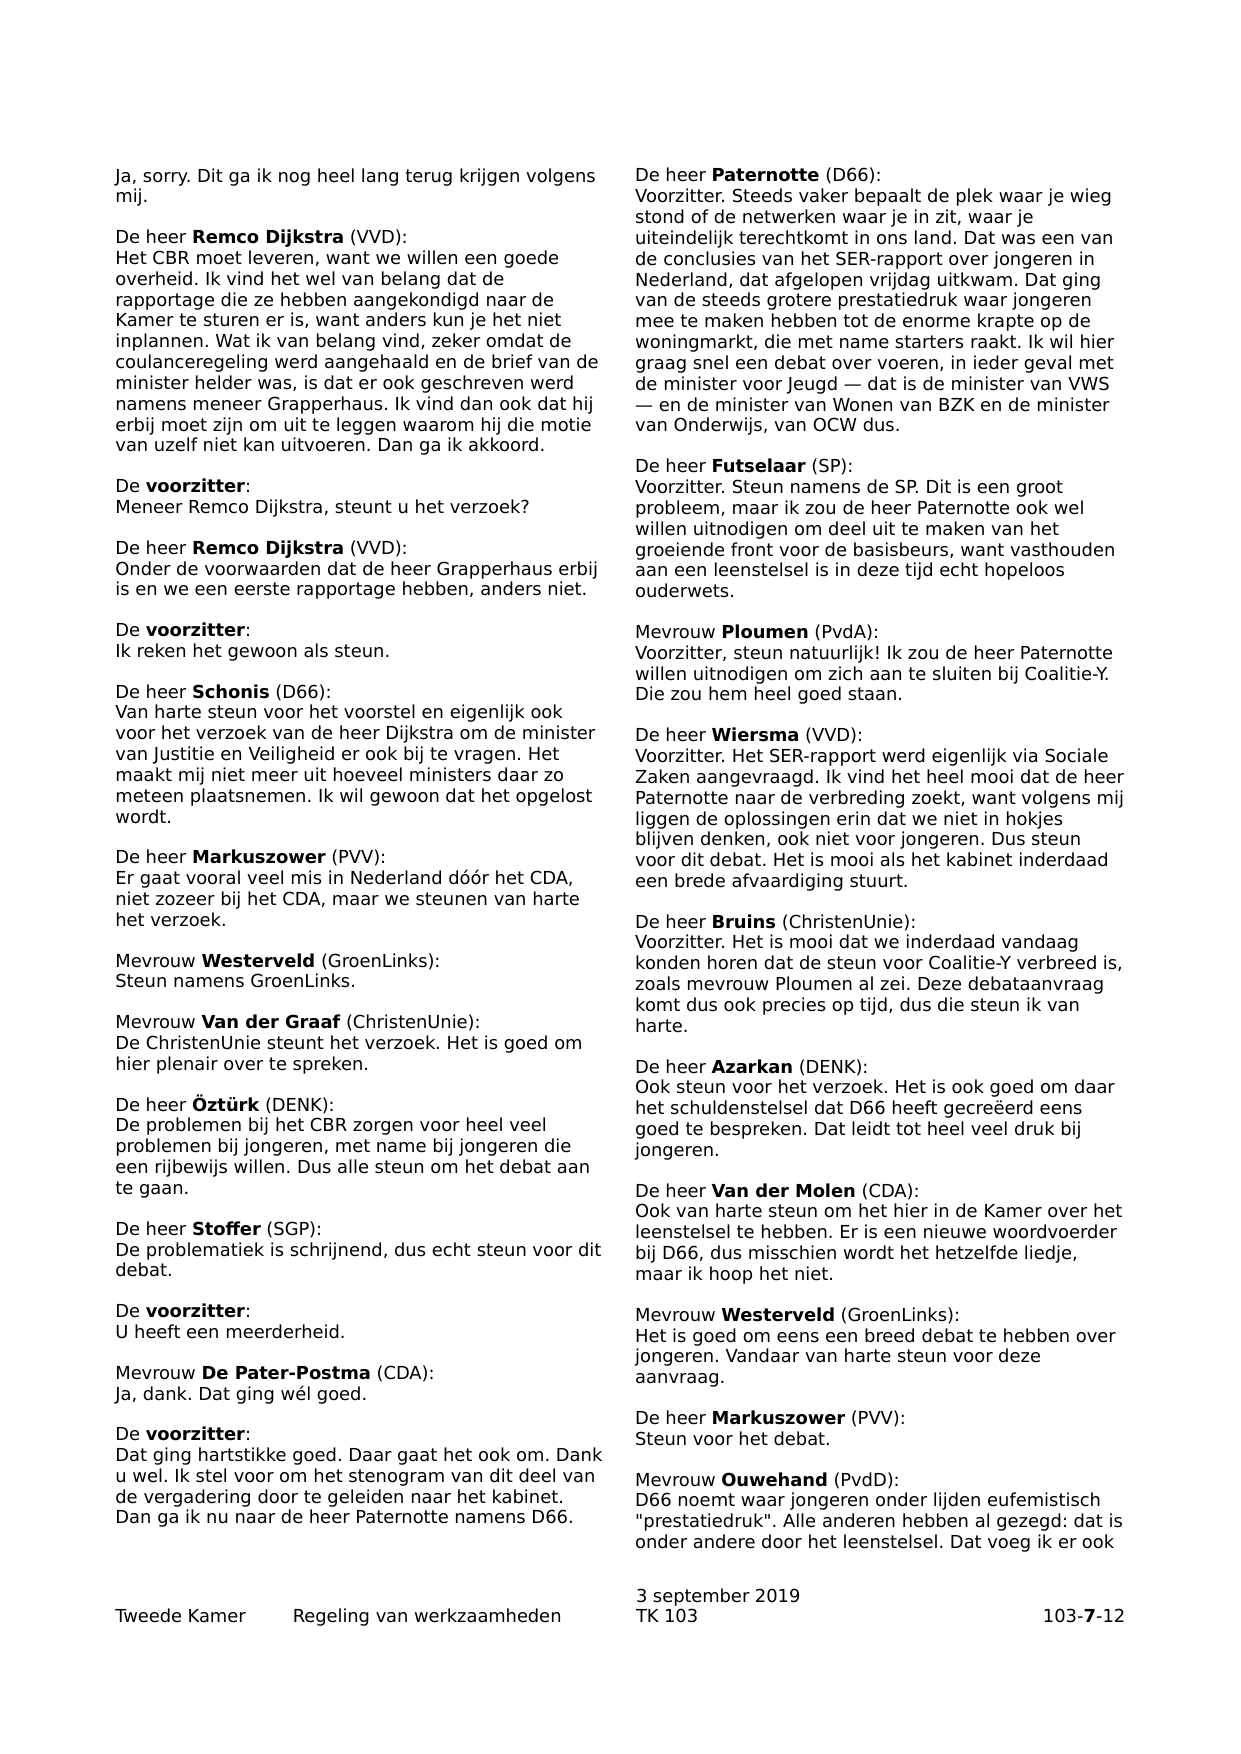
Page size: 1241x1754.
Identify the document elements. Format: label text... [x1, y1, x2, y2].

text Onder de voorwaarden dat de heer Grapperhaus erbij is en we een eerste rapportage hebben, anders niet. [115, 558, 605, 600]
text Ik reken het gewoon als steun. [115, 641, 605, 662]
text Ja, sorry. Dit ga ik nog heel lang terug krijgen volgens mij. [115, 165, 605, 207]
text De heer Paternotte (D66): [635, 165, 1125, 186]
text Voorzitter. Het is mooi dat we inderdaad vandaag konden horen dat de steun voor Coalitie-Y verbreed is, zoals mevrouw Ploumen al zei. Deze debataanvraag komt dus ook precies op tijd, dus die steun ik van harte. [635, 932, 1125, 1036]
text Voorzitter. Steeds vaker bepaalt de plek waar je wieg stond of de netwerken waar je in zit, waar je uiteindelijk terechtkomt in ons land. Dat was een van de conclusies van het SER-rapport over jongeren in Nederland, dat afgelopen vrijdag uitkwam. Dat ging van de steeds grotere prestatiedruk waar jongeren mee te maken hebben tot de enorme krapte op de woningmarkt, die met name starters raakt. Ik wil hier graag snel een debat over voeren, in ieder geval met de minister voor Jeugd — dat is de minister van VWS — en de minister van Wonen van BZK en de minister van Onderwijs, van OCW dus. [635, 186, 1125, 436]
text De voorzitter: [115, 620, 605, 641]
text Steun namens GroenLinks. [115, 971, 605, 992]
text Mevrouw Westerveld (GroenLinks): [115, 951, 605, 971]
text De heer Van der Molen (CDA): [635, 1181, 1125, 1201]
text Mevrouw Van der Graaf (ChristenUnie): [115, 1012, 605, 1033]
text De heer Wiersma (VVD): [635, 725, 1125, 746]
text Ja, dank. Dat ging wél goed. [115, 1383, 605, 1404]
text Van harte steun voor het voorstel en eigenlijk ook voor het verzoek van de heer Dijkstra om de minister van Justitie en Veiligheid er ook bij te vragen. Het maakt mij niet meer uit hoeveel ministers daar zo meteen plaatsnemen. Ik wil gewoon dat het opgelost wordt. [115, 702, 605, 827]
text Meneer Remco Dijkstra, steunt u het verzoek? [115, 497, 605, 518]
text Het is goed om eens een breed debat te hebben over jongeren. Vandaar van harte steun voor deze aanvraag. [635, 1325, 1125, 1388]
text De heer Azarkan (DENK): [635, 1056, 1125, 1077]
text Mevrouw Westerveld (GroenLinks): [635, 1304, 1125, 1325]
text Voorzitter. Steun namens de SP. Dit is een groot probleem, maar ik zou de heer Paternotte ook wel willen uitnodigen om deel uit te maken van het groeiende front voor de basisbeurs, want vasthouden aan een leenstelsel is in deze tijd echt hopeloos ouderwets. [635, 477, 1125, 602]
text De heer Öztürk (DENK): [115, 1094, 605, 1115]
text De heer Remco Dijkstra (VVD): [115, 538, 605, 558]
text De heer Futselaar (SP): [635, 456, 1125, 477]
text De voorzitter: [115, 1301, 605, 1322]
text De ChristenUnie steunt het verzoek. Het is goed om hier plenair over te spreken. [115, 1033, 605, 1074]
text De heer Markuszower (PVV): [635, 1408, 1125, 1428]
text Ook van harte steun om het hier in de Kamer over het leenstelsel te hebben. Er is een nieuwe woordvoerder bij D66, dus misschien wordt het hetzelfde liedje, maar ik hoop het niet. [635, 1201, 1125, 1284]
text De problemen bij het CBR zorgen voor heel veel problemen bij jongeren, met name bij jongeren die een rijbewijs willen. Dus alle steun om het debat aan te gaan. [115, 1115, 605, 1198]
text D66 noemt waar jongeren onder lijden eufemistisch "prestatiedruk". Alle anderen hebben al gezegd: dat is onder andere door het leenstelsel. Dat voeg ik er ook [635, 1490, 1125, 1553]
text Dan ga ik nu naar de heer Paternotte namens D66. [115, 1507, 605, 1528]
text U heeft een meerderheid. [115, 1322, 605, 1342]
text Mevrouw Ploumen (PvdA): [635, 622, 1125, 642]
text Dat ging hartstikke goed. Daar gaat het ook om. Dank u wel. Ik stel voor om het stenogram van dit deel van de vergadering door te geleiden naar het kabinet. [115, 1445, 605, 1507]
text De heer Remco Dijkstra (VVD): [115, 227, 605, 248]
text Mevrouw Ouwehand (PvdD): [635, 1469, 1125, 1490]
text Het CBR moet leveren, want we willen een goede overheid. Ik vind het wel van belang dat de rapportage die ze hebben aangekondigd naar de Kamer te sturen er is, want anders kun je het niet inplannen. Wat ik van belang vind, zeker omdat de coulanceregeling werd aangehaald en de brief van de minister helder was, is dat er ook geschreven werd namens meneer Grapperhaus. Ik vind dan ook dat hij erbij moet zijn om uit te leggen waarom hij die motie van uzelf niet kan uitvoeren. Dan ga ik akkoord. [115, 248, 605, 456]
text Voorzitter, steun natuurlijk! Ik zou de heer Paternotte willen uitnodigen om zich aan te sluiten bij Coalitie-Y. Die zou hem heel goed staan. [635, 642, 1125, 705]
text De heer Markuszower (PVV): [115, 847, 605, 868]
text Mevrouw De Pater-Postma (CDA): [115, 1362, 605, 1383]
text Ook steun voor het verzoek. Het is ook goed om daar het schuldenstelsel dat D66 heeft gecreëerd eens goed te bespreken. Dat leidt tot heel veel druk bij jongeren. [635, 1077, 1125, 1161]
text Steun voor het debat. [635, 1428, 1125, 1449]
text De heer Stoffer (SGP): [115, 1218, 605, 1239]
text De voorzitter: [115, 476, 605, 497]
text De problematiek is schrijnend, dus echt steun voor dit debat. [115, 1239, 605, 1281]
text Voorzitter. Het SER-rapport werd eigenlijk via Sociale Zaken aangevraagd. Ik vind het heel mooi dat de heer Paternotte naar de verbreding zoekt, want volgens mij liggen de oplossingen erin dat we niet in hokjes blijven denken, ook niet voor jongeren. Dus steun voor dit debat. Het is mooi als het kabinet inderdaad een brede afvaardiging stuurt. [635, 746, 1125, 892]
text De voorzitter: [115, 1424, 605, 1445]
text Er gaat vooral veel mis in Nederland dóór het CDA, niet zozeer bij het CDA, maar we steunen van harte het verzoek. [115, 868, 605, 931]
text De heer Schonis (D66): [115, 682, 605, 702]
text De heer Bruins (ChristenUnie): [635, 912, 1125, 932]
